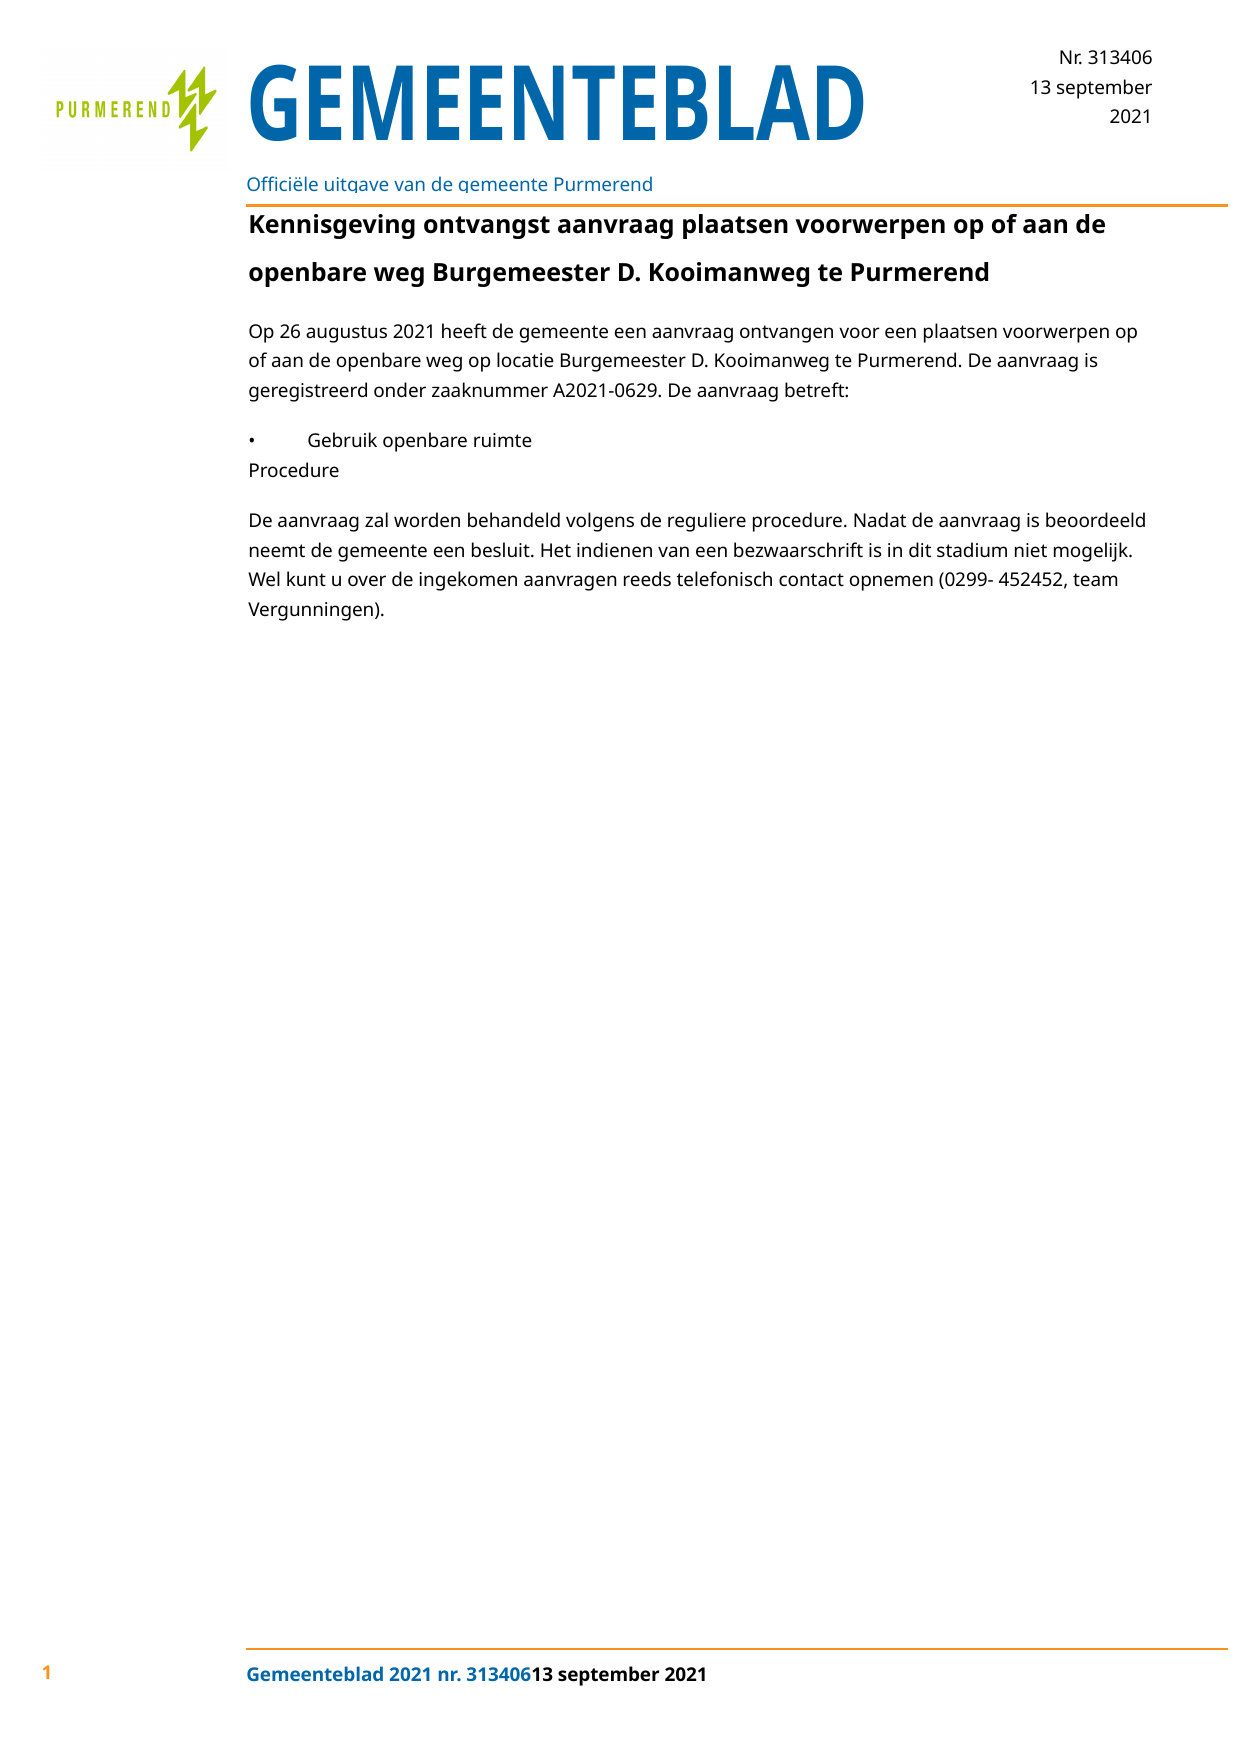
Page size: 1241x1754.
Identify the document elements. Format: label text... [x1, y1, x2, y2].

text Kennisgeving ontvangst aanvraag plaatsen voorwerpen op of aan de openbare weg Burgemeester D. Kooimanweg te Purmerend [248, 207, 1152, 288]
list Gebruik openbare ruimte [248, 427, 1152, 453]
text Op 26 augustus 2021 heeft de gemeente een aanvraag ontvangen voor een plaatsen voorwerpen op of aan de openbare weg op locatie Burgemeester D. Kooimanweg te Purmerend. De aanvraag is geregistreerd onder zaaknummer A2021-0629. De aanvraag betreft: [248, 318, 1152, 403]
text Procedure [248, 457, 1152, 483]
text De aanvraag zal worden behandeld volgens de reguliere procedure. Nadat de aanvraag is beoordeeld neemt de gemeente een besluit. Het indienen van een bezwaarschrift is in dit stadium niet mogelijk. Wel kunt u over de ingekomen aanvragen reeds telefonisch contact opnemen (0299- 452452, team Vergunningen). [248, 507, 1152, 622]
picture [41, 47, 231, 172]
